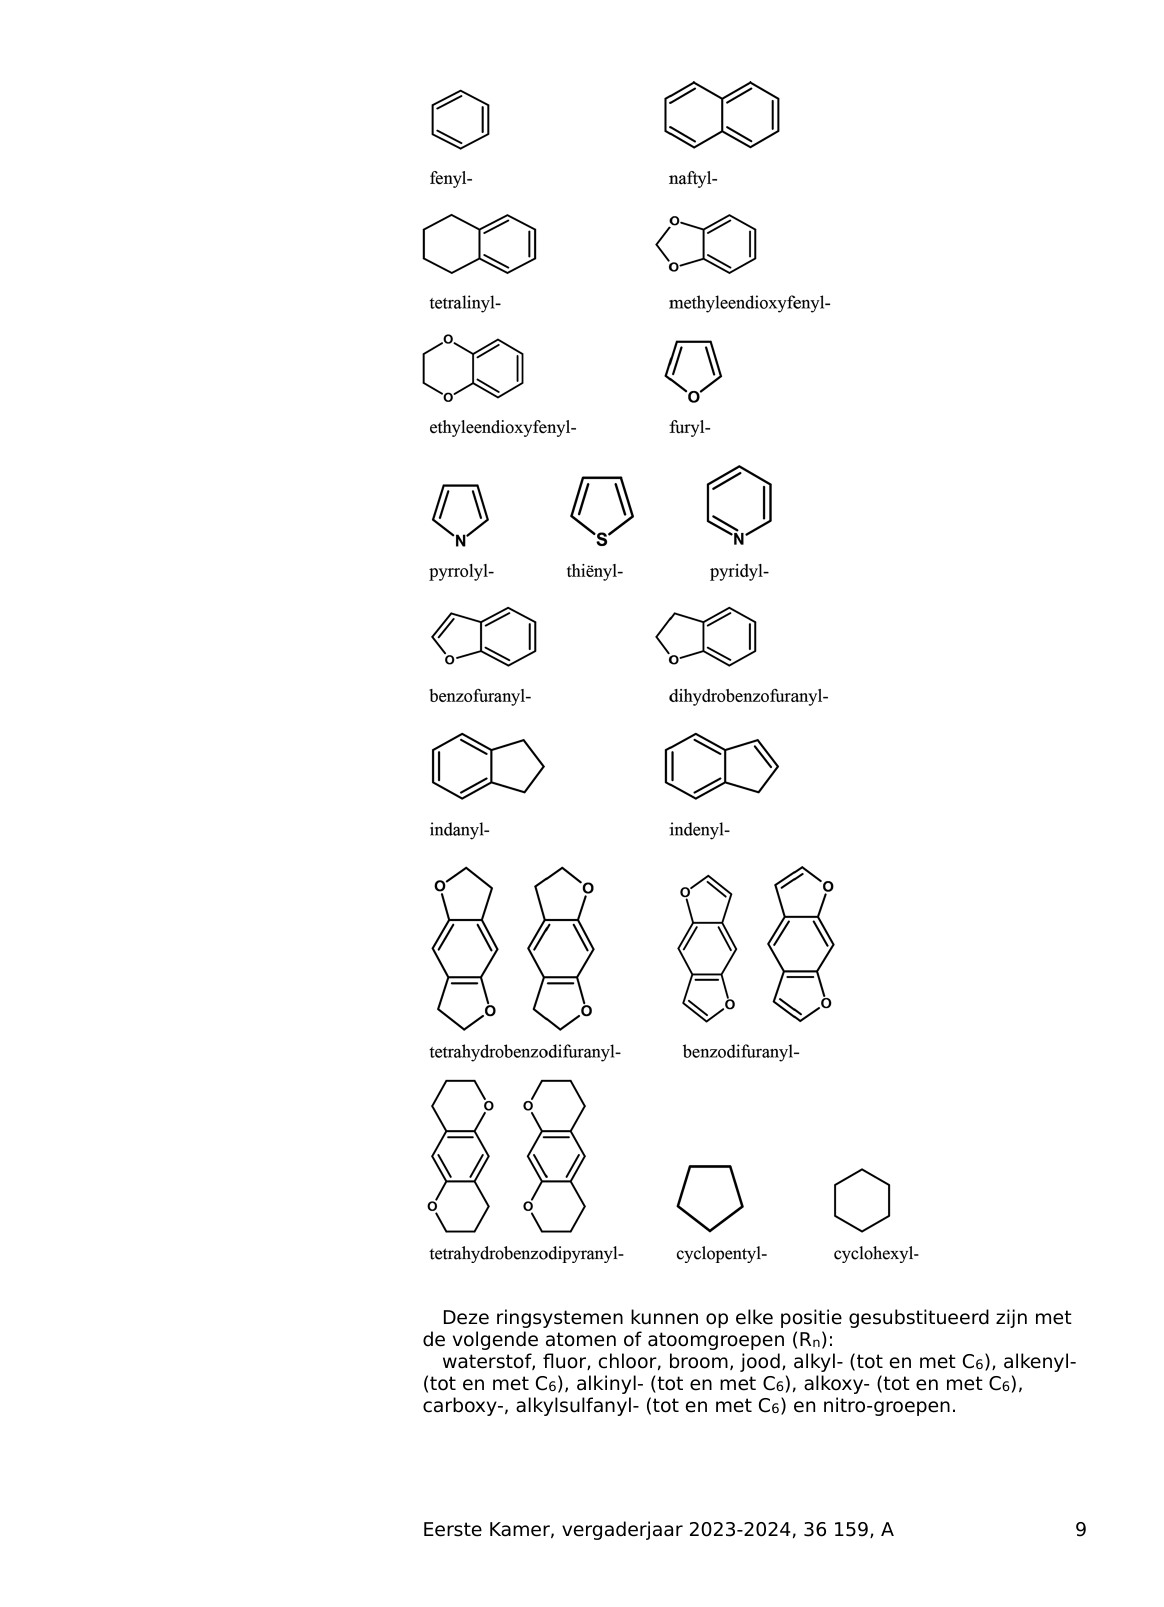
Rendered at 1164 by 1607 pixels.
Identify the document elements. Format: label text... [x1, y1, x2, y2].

picture [422, 81, 919, 1263]
text waterstof, fluor, chloor, broom, jood, alkyl- (tot en met C6), alkenyl- (tot en met C6), alkinyl- (tot en met C6), alkoxy- (tot en met C6), carboxy-, alkylsulfanyl- (tot en met C6) en nitro-groepen. [422, 1351, 1087, 1416]
text Deze ringsystemen kunnen op elke positie gesubstitueerd zijn met de volgende atomen of atoomgroepen (Rn): [422, 1307, 1087, 1351]
